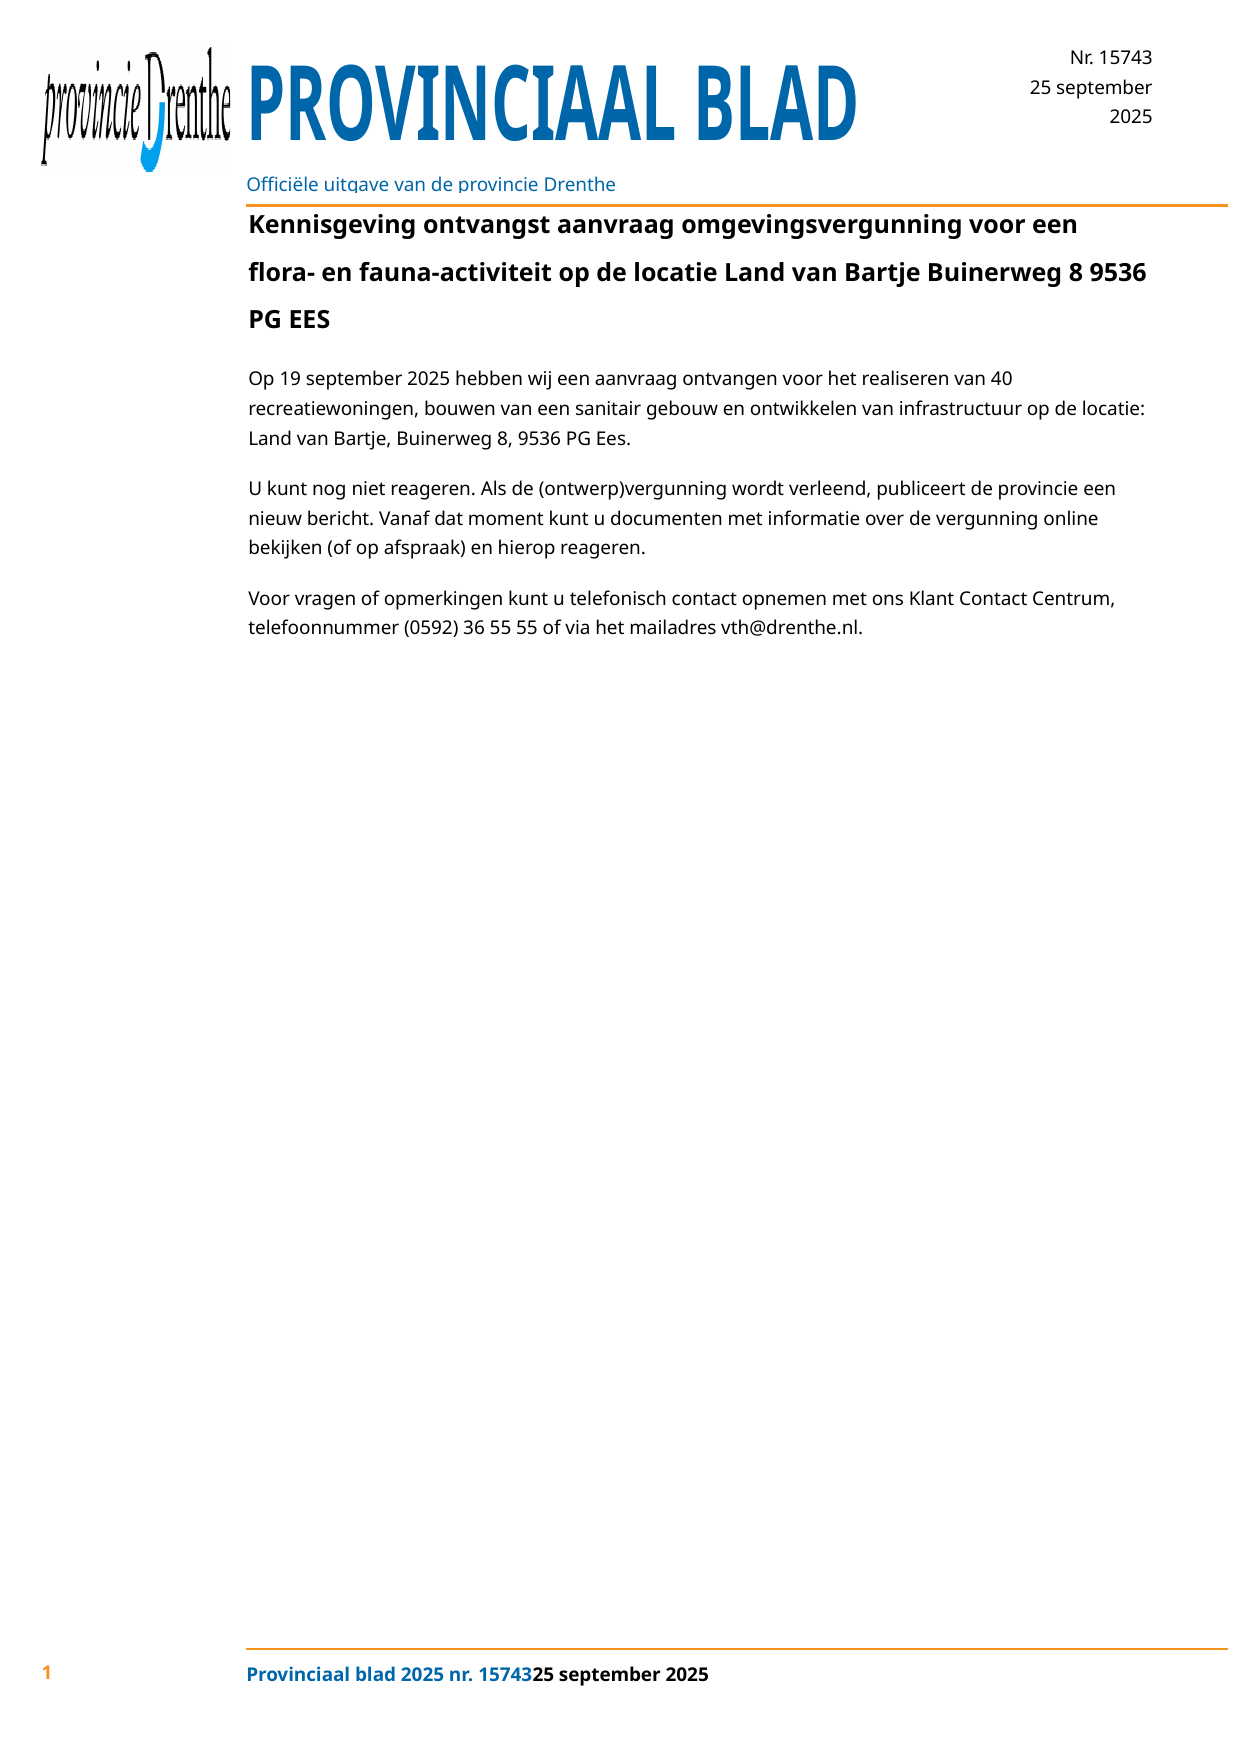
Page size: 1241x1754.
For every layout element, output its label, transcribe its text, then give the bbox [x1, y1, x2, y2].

picture [41, 47, 231, 172]
text U kunt nog niet reageren. Als de (ontwerp)vergunning wordt verleend, publiceert de provincie een nieuw bericht. Vanaf dat moment kunt u documenten met informatie over de vergunning online bekijken (of op afspraak) en hierop reageren. [248, 475, 1152, 560]
text Kennisgeving ontvangst aanvraag omgevingsvergunning voor een flora- en fauna-activiteit op de locatie Land van Bartje Buinerweg 8 9536 PG EES [248, 207, 1152, 336]
text Op 19 september 2025 hebben wij een aanvraag ontvangen voor het realiseren van 40 recreatiewoningen, bouwen van een sanitair gebouw en ontwikkelen van infrastructuur op de locatie: Land van Bartje, Buinerweg 8, 9536 PG Ees. [248, 366, 1152, 450]
text Voor vragen of opmerkingen kunt u telefonisch contact opnemen met ons Klant Contact Centrum, telefoonnummer (0592) 36 55 55 of via het mailadres vth@drenthe.nl. [248, 585, 1152, 640]
